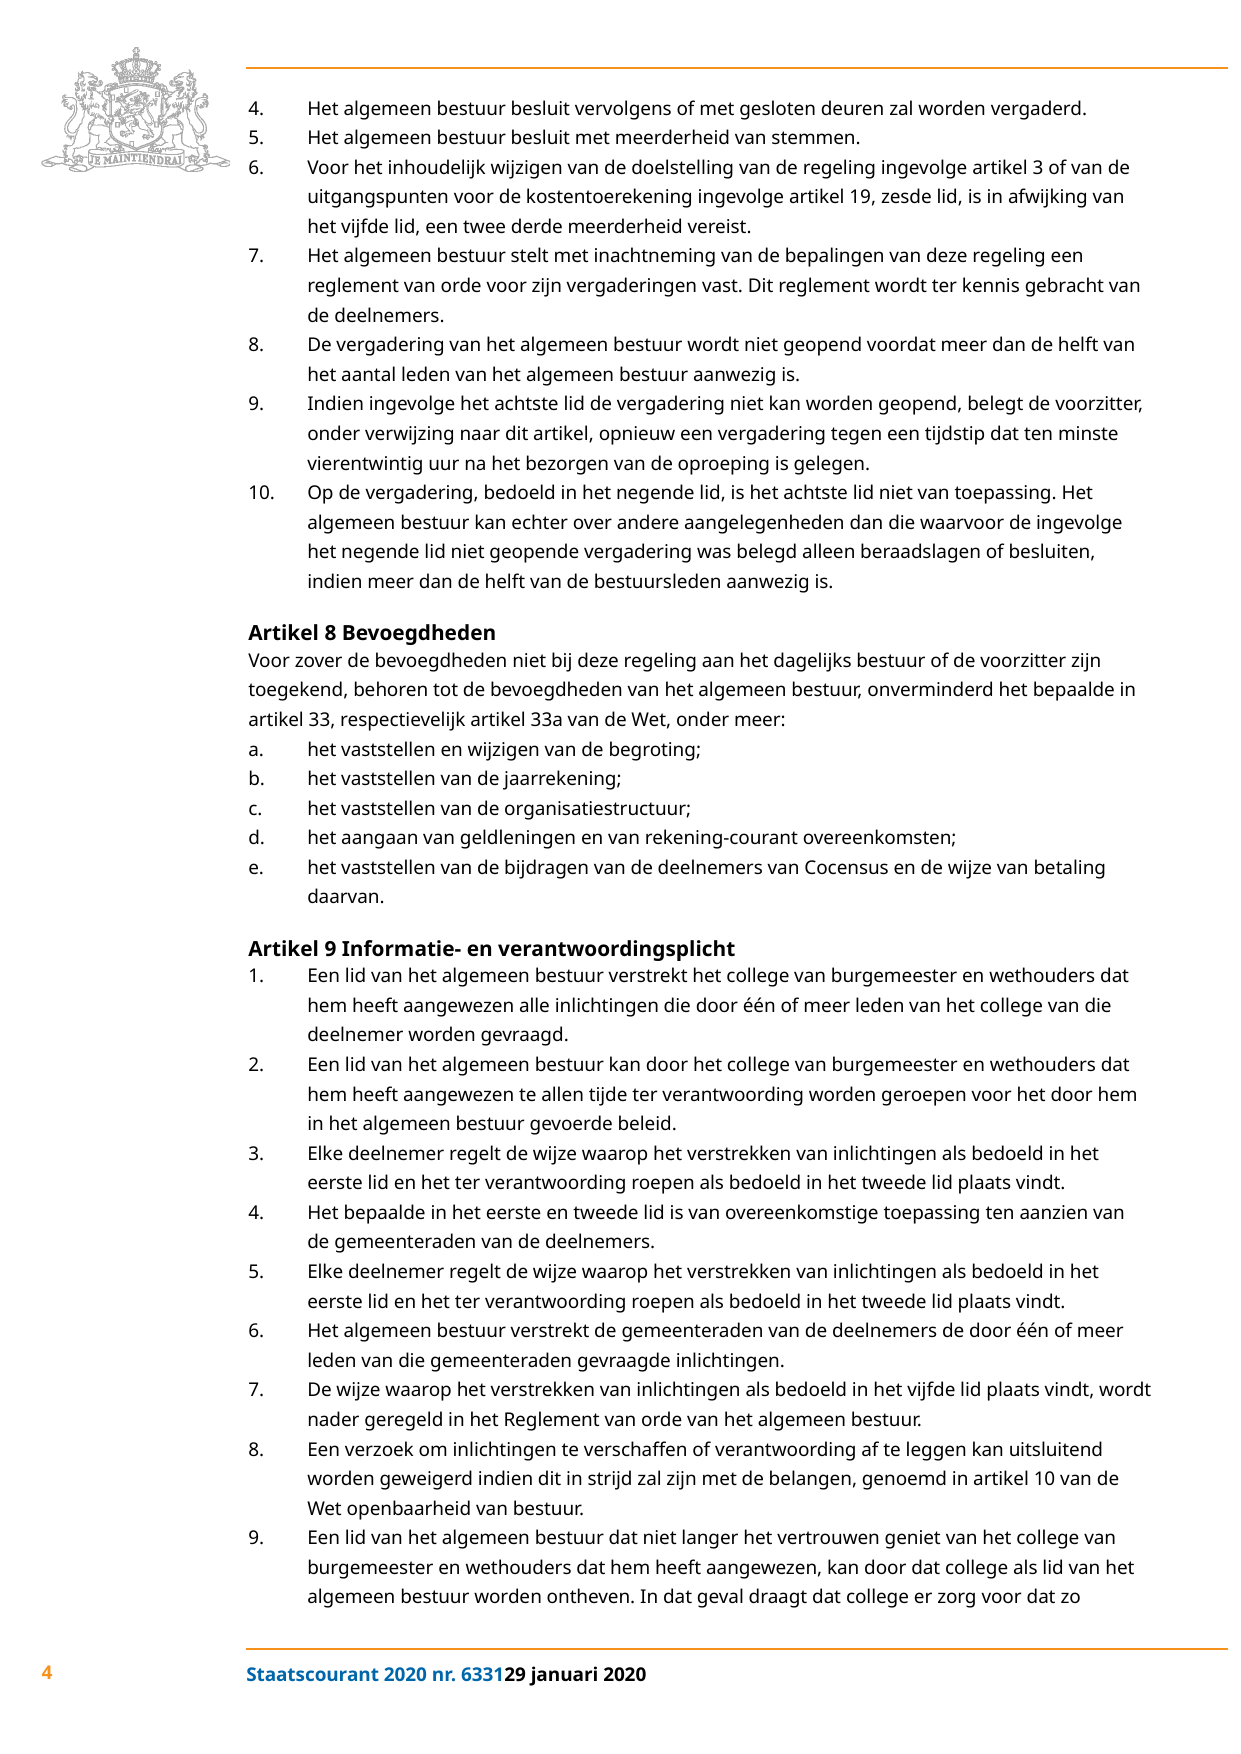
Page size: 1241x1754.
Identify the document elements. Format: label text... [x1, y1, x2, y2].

list het aangaan van geldleningen en van rekening-courant overeenkomsten; [248, 824, 1152, 850]
list Een lid van het algemeen bestuur kan door het college van burgemeester en wethouders dat hem heeft aangewezen te allen tijde ter verantwoording worden geroepen voor het door hem in het algemeen bestuur gevoerde beleid. [248, 1051, 1152, 1136]
list Elke deelnemer regelt de wijze waarop het verstrekken van inlichtingen als bedoeld in het eerste lid en het ter verantwoording roepen als bedoeld in het tweede lid plaats vindt. [248, 1140, 1152, 1195]
list Indien ingevolge het achtste lid de vergadering niet kan worden geopend, belegt de voorzitter, onder verwijzing naar dit artikel, opnieuw een vergadering tegen een tijdstip dat ten minste vierentwintig uur na het bezorgen van de oproeping is gelegen. [248, 391, 1152, 476]
list Het bepaalde in het eerste en tweede lid is van overeenkomstige toepassing ten aanzien van de gemeenteraden van de deelnemers. [248, 1199, 1152, 1254]
text Artikel 9 Informatie- en verantwoordingsplicht [248, 934, 1152, 962]
list Voor het inhoudelijk wijzigen van de doelstelling van de regeling ingevolge artikel 3 of van de uitgangspunten voor de kostentoerekening ingevolge artikel 19, zesde lid, is in afwijking van het vijfde lid, een twee derde meerderheid vereist. [248, 154, 1152, 239]
list het vaststellen van de bijdragen van de deelnemers van Cocensus en de wijze van betaling daarvan. [248, 854, 1152, 909]
list Op de vergadering, bedoeld in het negende lid, is het achtste lid niet van toepassing. Het algemeen bestuur kan echter over andere aangelegenheden dan die waarvoor de ingevolge het negende lid niet geopende vergadering was belegd alleen beraadslagen of besluiten, indien meer dan de helft van de bestuursleden aanwezig is. [248, 479, 1152, 594]
text Voor zover de bevoegdheden niet bij deze regeling aan het dagelijks bestuur of de voorzitter zijn toegekend, behoren tot de bevoegdheden van het algemeen bestuur, onverminderd het bepaalde in artikel 33, respectievelijk artikel 33a van de Wet, onder meer: [248, 647, 1152, 732]
list Het algemeen bestuur verstrekt de gemeenteraden van de deelnemers de door één of meer leden van die gemeenteraden gevraagde inlichtingen. [248, 1317, 1152, 1373]
list Het algemeen bestuur besluit vervolgens of met gesloten deuren zal worden vergaderd. [248, 95, 1152, 121]
list Een lid van het algemeen bestuur verstrekt het college van burgemeester en wethouders dat hem heeft aangewezen alle inlichtingen die door één of meer leden van het college van die deelnemer worden gevraagd. [248, 962, 1152, 1047]
list het vaststellen van de organisatiestructuur; [248, 795, 1152, 821]
list het vaststellen van de jaarrekening; [248, 765, 1152, 791]
list het vaststellen en wijzigen van de begroting; [248, 736, 1152, 761]
text Artikel 8 Bevoegdheden [248, 618, 1152, 647]
list Het algemeen bestuur stelt met inachtneming van de bepalingen van deze regeling een reglement van orde voor zijn vergaderingen vast. Dit reglement wordt ter kennis gebracht van de deelnemers. [248, 243, 1152, 328]
picture [41, 47, 231, 172]
list De vergadering van het algemeen bestuur wordt niet geopend voordat meer dan de helft van het aantal leden van het algemeen bestuur aanwezig is. [248, 331, 1152, 387]
list Een lid van het algemeen bestuur dat niet langer het vertrouwen geniet van het college van burgemeester en wethouders dat hem heeft aangewezen, kan door dat college als lid van het algemeen bestuur worden ontheven. In dat geval draagt dat college er zorg voor dat zo [248, 1524, 1152, 1609]
list Elke deelnemer regelt de wijze waarop het verstrekken van inlichtingen als bedoeld in het eerste lid en het ter verantwoording roepen als bedoeld in het tweede lid plaats vindt. [248, 1258, 1152, 1314]
list Het algemeen bestuur besluit met meerderheid van stemmen. [248, 124, 1152, 150]
list De wijze waarop het verstrekken van inlichtingen als bedoeld in het vijfde lid plaats vindt, wordt nader geregeld in het Reglement van orde van het algemeen bestuur. [248, 1377, 1152, 1432]
list Een verzoek om inlichtingen te verschaffen of verantwoording af te leggen kan uitsluitend worden geweigerd indien dit in strijd zal zijn met de belangen, genoemd in artikel 10 van de Wet openbaarheid van bestuur. [248, 1436, 1152, 1521]
